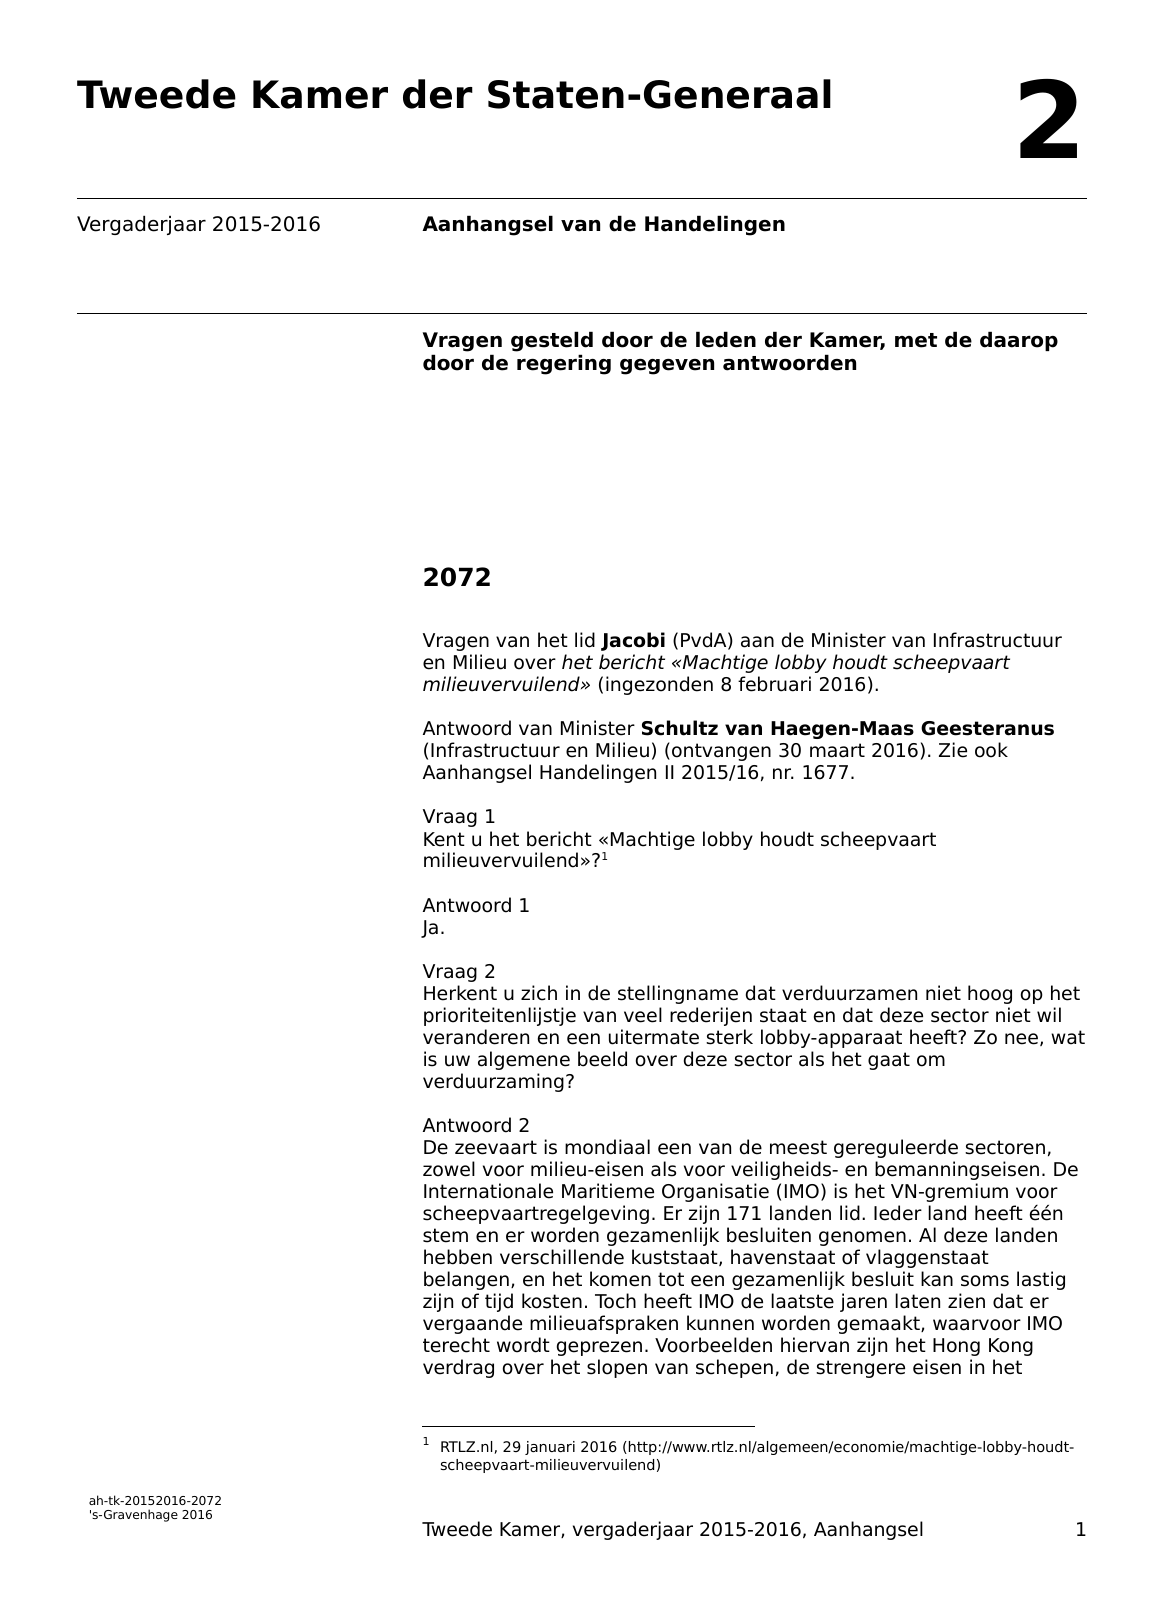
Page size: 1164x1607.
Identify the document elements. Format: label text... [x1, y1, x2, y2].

text De zeevaart is mondiaal een van de meest gereguleerde sectoren, zowel voor milieu-eisen als voor veiligheids- en bemanningseisen. De Internationale Maritieme Organisatie (IMO) is het VN-gremium voor scheepvaartregelgeving. Er zijn 171 landen lid. Ieder land heeft één stem en er worden gezamenlijk besluiten genomen. Al deze landen hebben verschillende kuststaat, havenstaat of vlaggenstaat belangen, en het komen tot een gezamenlijk besluit kan soms lastig zijn of tijd kosten. Toch heeft IMO de laatste jaren laten zien dat er vergaande milieuafspraken kunnen worden gemaakt, waarvoor IMO terecht wordt geprezen. Voorbeelden hiervan zijn het Hong Kong verdrag over het slopen van schepen, de strengere eisen in het [422, 1137, 1087, 1378]
text RTLZ.nl, 29 januari 2016 (http://www.rtlz.nl/algemeen/economie/machtige-lobby-houdt-scheepvaart-milieuvervuilend) [422, 1435, 1087, 1474]
text Antwoord 2 [422, 1115, 1087, 1137]
text Ja. [422, 917, 1087, 938]
text Kent u het bericht «Machtige lobby houdt scheepvaart milieuvervuilend»? [422, 828, 1087, 872]
text Vraag 1 [422, 806, 1087, 828]
table_header 2 [886, 59, 1087, 198]
table_header Tweede Kamer der Staten-Generaal [77, 59, 886, 198]
table_cell Vergaderjaar 2015-2016 [77, 199, 422, 313]
text Vragen van het lid Jacobi (PvdA) aan de Minister van Infrastructuur en Milieu over het bericht «Machtige lobby houdt scheepvaart milieuvervuilend» (ingezonden 8 februari 2016). [422, 630, 1087, 696]
text ah-tk-20152016-2072 [88, 1494, 323, 1508]
text Herkent u zich in de stellingname dat verduurzamen niet hoog op het prioriteitenlijstje van veel rederijen staat en dat deze sector niet wil veranderen en een uitermate sterk lobby-apparaat heeft? Zo nee, wat is uw algemene beeld over deze sector als het gaat om verduurzaming? [422, 983, 1087, 1093]
table_cell Vragen gesteld door de leden der Kamer, met de daarop door de regering gegeven antwoorden [422, 314, 1087, 375]
text 2072 [422, 563, 1087, 592]
text Antwoord 1 [422, 894, 1087, 917]
table_cell Aanhangsel van de Handelingen [422, 199, 1087, 313]
table_cell [77, 314, 422, 375]
text Vraag 2 [422, 961, 1087, 983]
text Antwoord van Minister Schultz van Haegen-Maas Geesteranus (Infrastructuur en Milieu) (ontvangen 30 maart 2016). Zie ook Aanhangsel Handelingen II 2015/16, nr. 1677. [422, 718, 1087, 784]
text 's-Gravenhage 2016 [88, 1508, 323, 1522]
